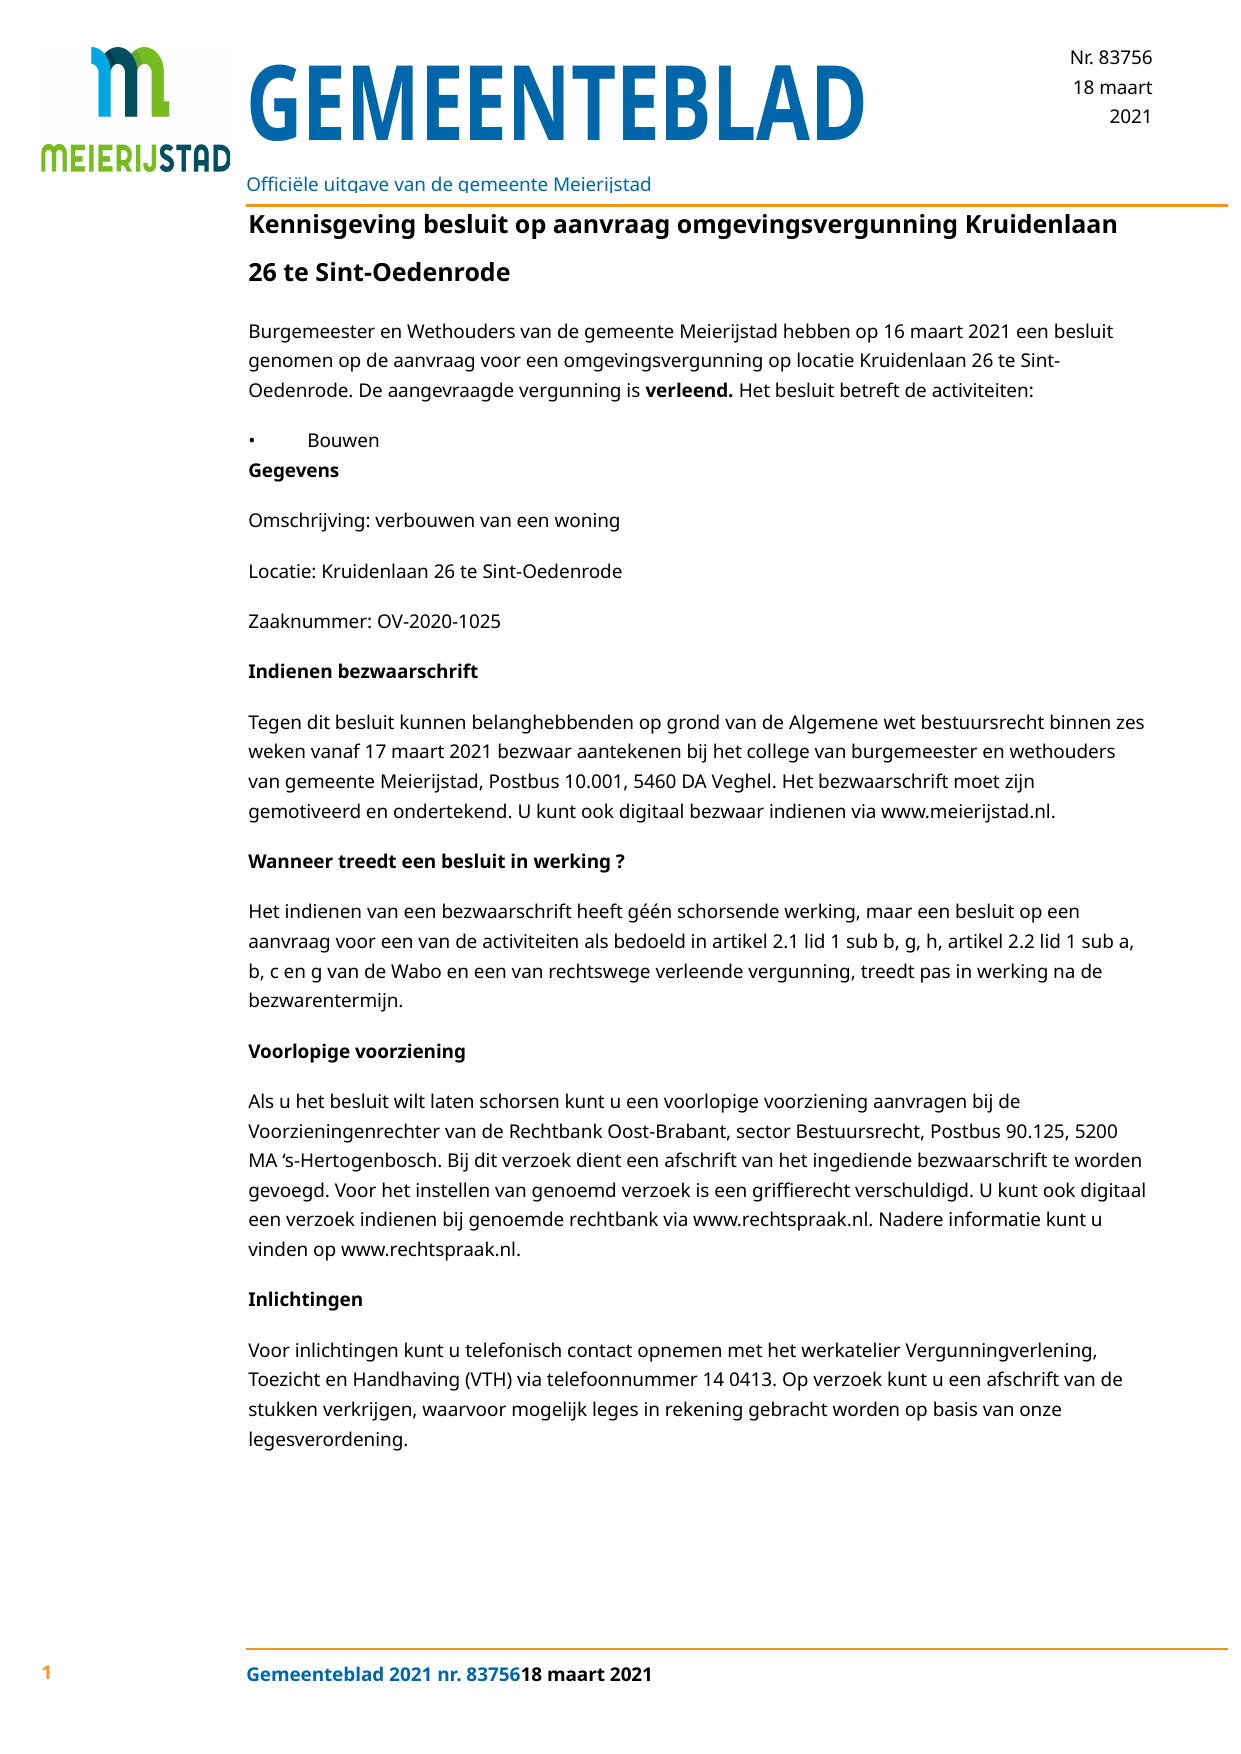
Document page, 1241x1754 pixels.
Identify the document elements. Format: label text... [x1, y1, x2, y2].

text Indienen bezwaarschrift [248, 659, 1152, 684]
text Voor inlichtingen kunt u telefonisch contact opnemen met het werkatelier Vergunningverlening, Toezicht en Handhaving (VTH) via telefoonnummer 14 0413. Op verzoek kunt u een afschrift van de stukken verkrijgen, waarvoor mogelijk leges in rekening gebracht worden op basis van onze legesverordening. [248, 1337, 1152, 1452]
text Wanneer treedt een besluit in werking ? [248, 848, 1152, 874]
text Voorlopige voorziening [248, 1038, 1152, 1064]
picture [41, 47, 231, 172]
text Gegevens [248, 457, 1152, 483]
text Als u het besluit wilt laten schorsen kunt u een voorlopige voorziening aanvragen bij de Voorzieningenrechter van de Rechtbank Oost-Brabant, sector Bestuursrecht, Postbus 90.125, 5200 MA ‘s-Hertogenbosch. Bij dit verzoek dient een afschrift van het ingediende bezwaarschrift te worden gevoegd. Voor het instellen van genoemd verzoek is een griffierecht verschuldigd. U kunt ook digitaal een verzoek indienen bij genoemde rechtbank via www.rechtspraak.nl. Nadere informatie kunt u vinden op www.rechtspraak.nl. [248, 1088, 1152, 1262]
text Inlichtingen [248, 1287, 1152, 1312]
text Burgemeester en Wethouders van de gemeente Meierijstad hebben op 16 maart 2021 een besluit genomen op de aanvraag voor een omgevingsvergunning op locatie Kruidenlaan 26 te Sint-Oedenrode. De aangevraagde vergunning is verleend. Het besluit betreft de activiteiten: [248, 318, 1152, 403]
text Zaaknummer: OV-2020-1025 [248, 608, 1152, 634]
text Tegen dit besluit kunnen belanghebbenden op grond van de Algemene wet bestuursrecht binnen zes weken vanaf 17 maart 2021 bezwaar aantekenen bij het college van burgemeester en wethouders van gemeente Meierijstad, Postbus 10.001, 5460 DA Veghel. Het bezwaarschrift moet zijn gemotiveerd en ondertekend. U kunt ook digitaal bezwaar indienen via www.meierijstad.nl. [248, 709, 1152, 824]
list Bouwen [248, 427, 1152, 453]
text Het indienen van een bezwaarschrift heeft géén schorsende werking, maar een besluit op een aanvraag voor een van de activiteiten als bedoeld in artikel 2.1 lid 1 sub b, g, h, artikel 2.2 lid 1 sub a, b, c en g van de Wabo en een van rechtswege verleende vergunning, treedt pas in werking na de bezwarentermijn. [248, 899, 1152, 1013]
text Locatie: Kruidenlaan 26 te Sint-Oedenrode [248, 558, 1152, 584]
text Omschrijving: verbouwen van een woning [248, 507, 1152, 533]
text Kennisgeving besluit op aanvraag omgevingsvergunning Kruidenlaan 26 te Sint-Oedenrode [248, 207, 1152, 288]
